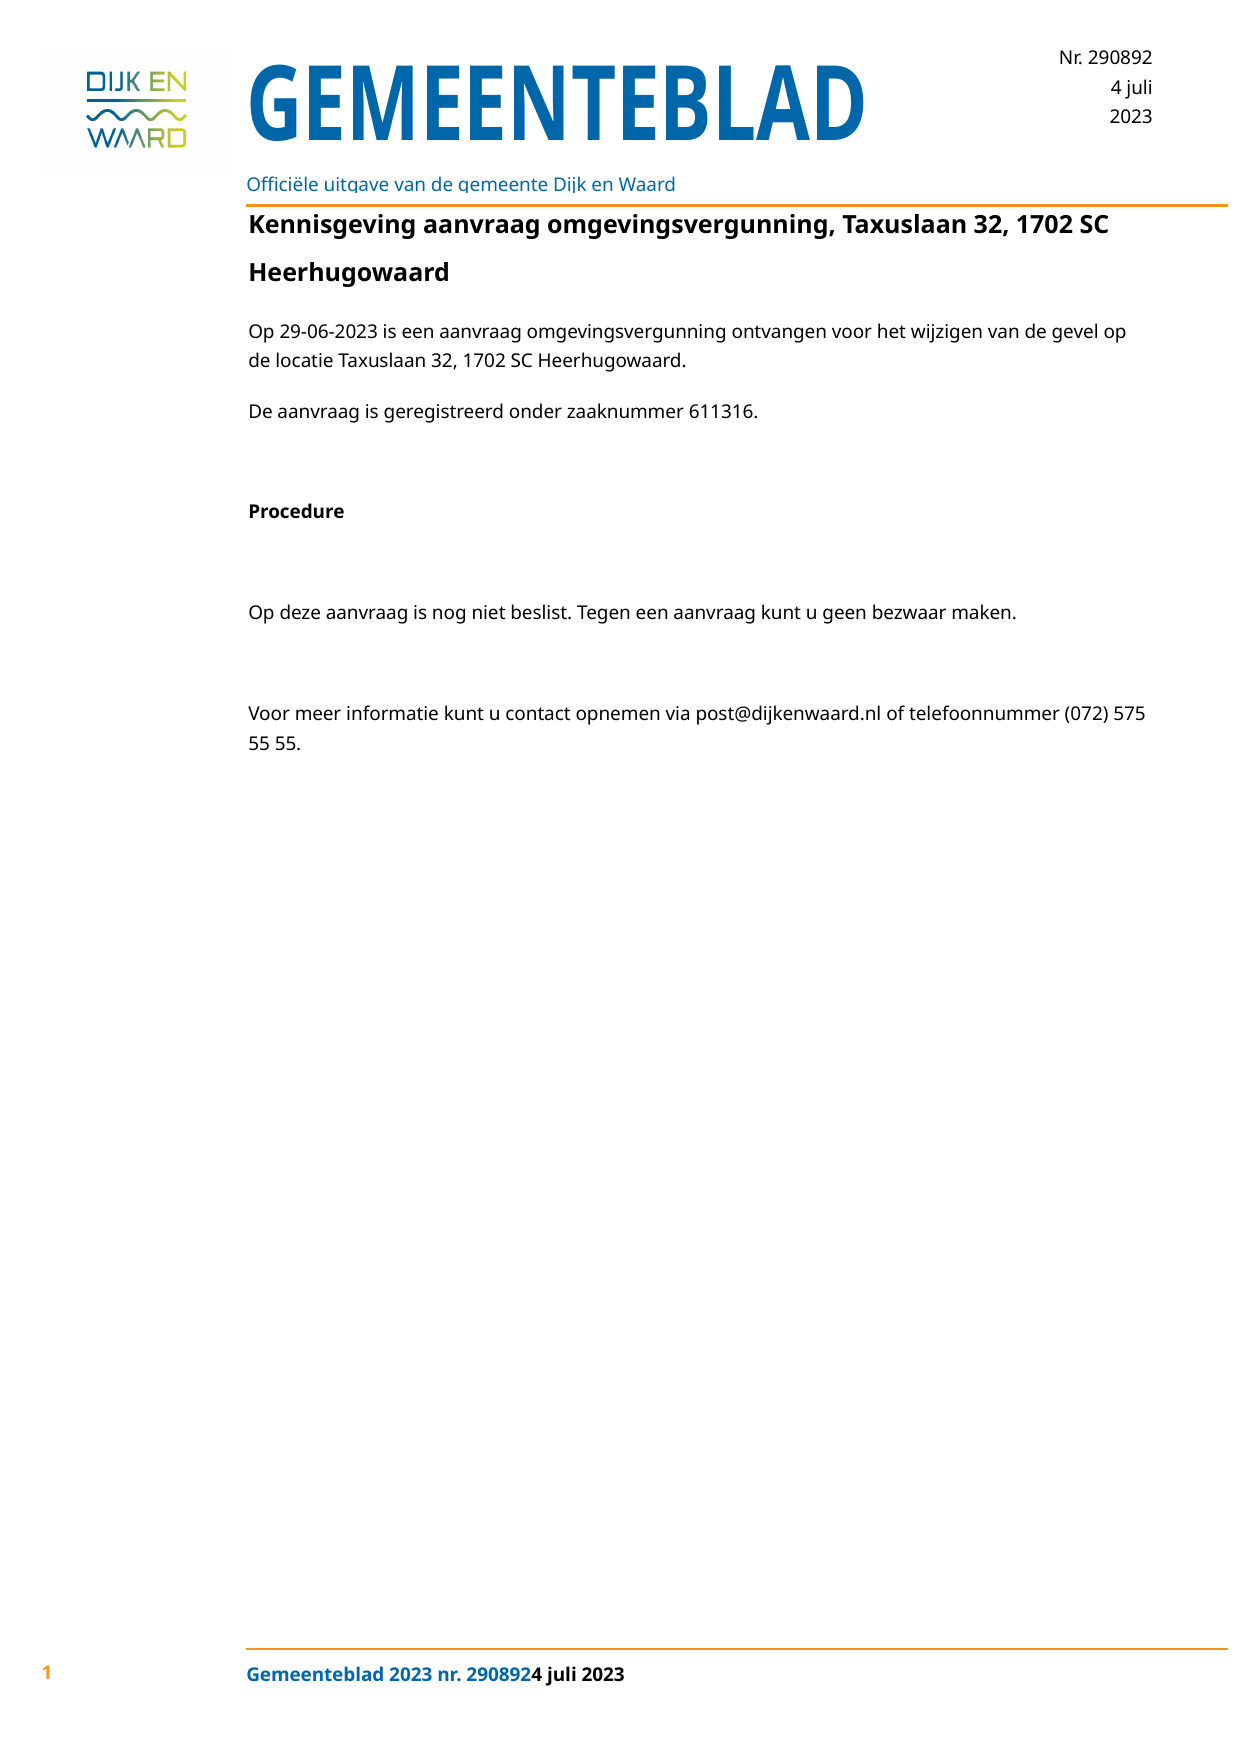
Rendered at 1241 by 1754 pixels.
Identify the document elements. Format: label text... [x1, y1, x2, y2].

text Op deze aanvraag is nog niet beslist. Tegen een aanvraag kunt u geen bezwaar maken. [248, 599, 1152, 625]
text De aanvraag is geregistreerd onder zaaknummer 611316. [248, 398, 1152, 424]
text Kennisgeving aanvraag omgevingsvergunning, Taxuslaan 32, 1702 SC Heerhugowaard [248, 207, 1152, 288]
text Procedure [248, 499, 1152, 524]
picture [41, 47, 231, 172]
text Voor meer informatie kunt u contact opnemen via post@dijkenwaard.nl of telefoonnummer (072) 575 55 55. [248, 700, 1152, 756]
text Op 29-06-2023 is een aanvraag omgevingsvergunning ontvangen voor het wijzigen van de gevel op de locatie Taxuslaan 32, 1702 SC Heerhugowaard. [248, 318, 1152, 373]
